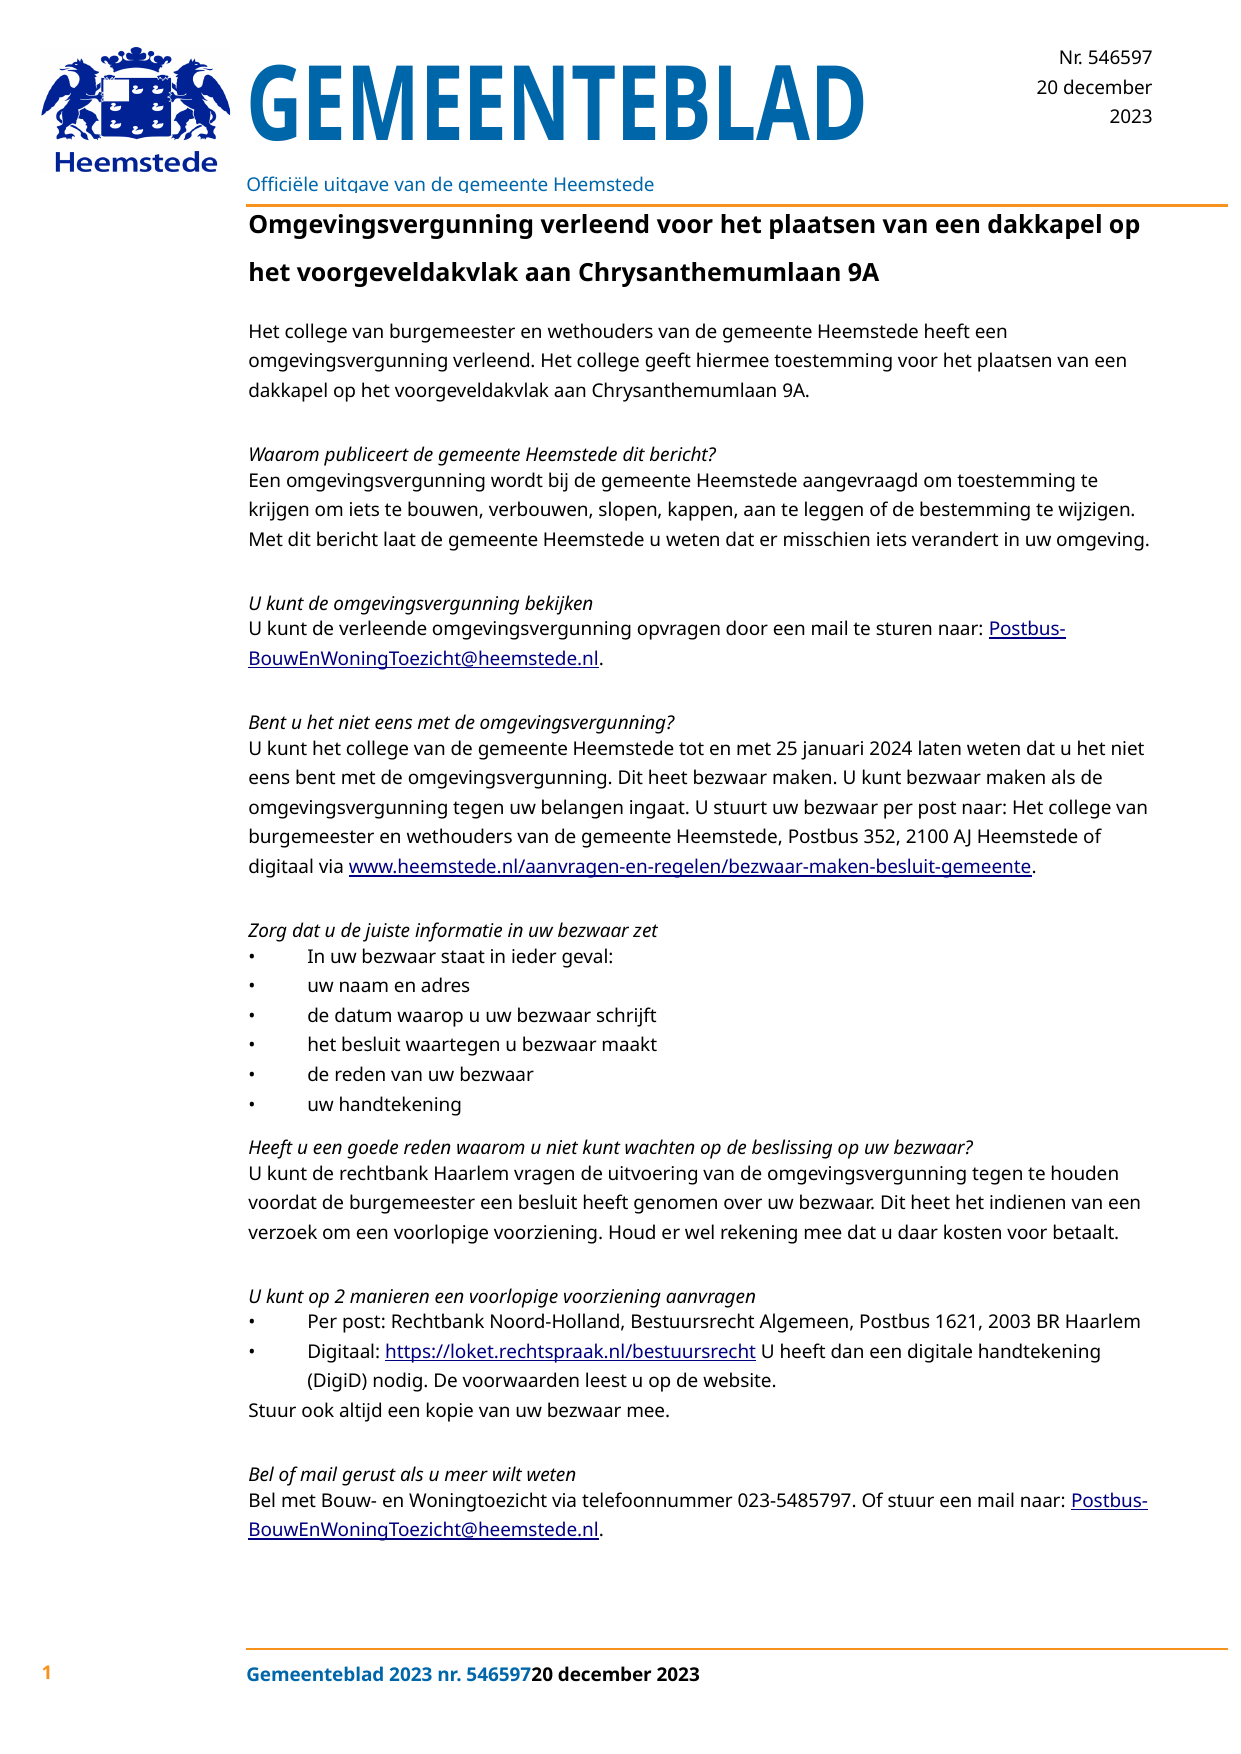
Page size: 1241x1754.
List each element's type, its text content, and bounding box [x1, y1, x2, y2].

text Heeft u een goede reden waarom u niet kunt wachten op de beslissing op uw bezwaar? [248, 1134, 1152, 1160]
list het besluit waartegen u bezwaar maakt [248, 1032, 1152, 1057]
text Bent u het niet eens met de omgevingsvergunning? [248, 709, 1152, 735]
list de reden van uw bezwaar [248, 1061, 1152, 1087]
text Een omgevingsvergunning wordt bij de gemeente Heemstede aangevraagd om toestemming te krijgen om iets te bouwen, verbouwen, slopen, kappen, aan te leggen of de bestemming te wijzigen. Met dit bericht laat de gemeente Heemstede u weten dat er misschien iets verandert in uw omgeving. [248, 467, 1152, 552]
list uw handtekening [248, 1091, 1152, 1117]
text Zorg dat u de juiste informatie in uw bezwaar zet [248, 917, 1152, 943]
picture [41, 47, 231, 172]
list In uw bezwaar staat in ieder geval: [248, 943, 1152, 969]
text U kunt de omgevingsvergunning bekijken [248, 590, 1152, 616]
text U kunt op 2 manieren een voorlopige voorziening aanvragen [248, 1283, 1152, 1308]
list Digitaal: https://loket.rechtspraak.nl/bestuursrecht U heeft dan een digitale handtekening (DigiD) nodig. De voorwaarden leest u op de website. [248, 1338, 1152, 1393]
list Per post: Rechtbank Noord-Holland, Bestuursrecht Algemeen, Postbus 1621, 2003 BR Haarlem [248, 1308, 1152, 1334]
text U kunt de verleende omgevingsvergunning opvragen door een mail te sturen naar: Postbus-BouwEnWoningToezicht@heemstede.nl. [248, 616, 1152, 671]
text U kunt de rechtbank Haarlem vragen de uitvoering van de omgevingsvergunning tegen te houden voordat de burgemeester een besluit heeft genomen over uw bezwaar. Dit heet het indienen van een verzoek om een voorlopige voorziening. Houd er wel rekening mee dat u daar kosten voor betaalt. [248, 1160, 1152, 1244]
text Stuur ook altijd een kopie van uw bezwaar mee. [248, 1397, 1152, 1423]
text Omgevingsvergunning verleend voor het plaatsen van een dakkapel op het voorgeveldakvlak aan Chrysanthemumlaan 9A [248, 207, 1152, 288]
list de datum waarop u uw bezwaar schrijft [248, 1002, 1152, 1028]
list uw naam en adres [248, 972, 1152, 998]
text Bel of mail gerust als u meer wilt weten [248, 1461, 1152, 1487]
text Bel met Bouw- en Woningtoezicht via telefoonnummer 023-5485797. Of stuur een mail naar: Postbus-BouwEnWoningToezicht@heemstede.nl. [248, 1487, 1152, 1542]
text Waarom publiceert de gemeente Heemstede dit bericht? [248, 441, 1152, 467]
text U kunt het college van de gemeente Heemstede tot en met 25 januari 2024 laten weten dat u het niet eens bent met de omgevingsvergunning. Dit heet bezwaar maken. U kunt bezwaar maken als de omgevingsvergunning tegen uw belangen ingaat. U stuurt uw bezwaar per post naar: Het college van burgemeester en wethouders van de gemeente Heemstede, Postbus 352, 2100 AJ Heemstede of digitaal via www.heemstede.nl/aanvragen-en-regelen/bezwaar-maken-besluit-gemeente. [248, 735, 1152, 879]
text Het college van burgemeester en wethouders van de gemeente Heemstede heeft een omgevingsvergunning verleend. Het college geeft hiermee toestemming voor het plaatsen van een dakkapel op het voorgeveldakvlak aan Chrysanthemumlaan 9A. [248, 318, 1152, 403]
